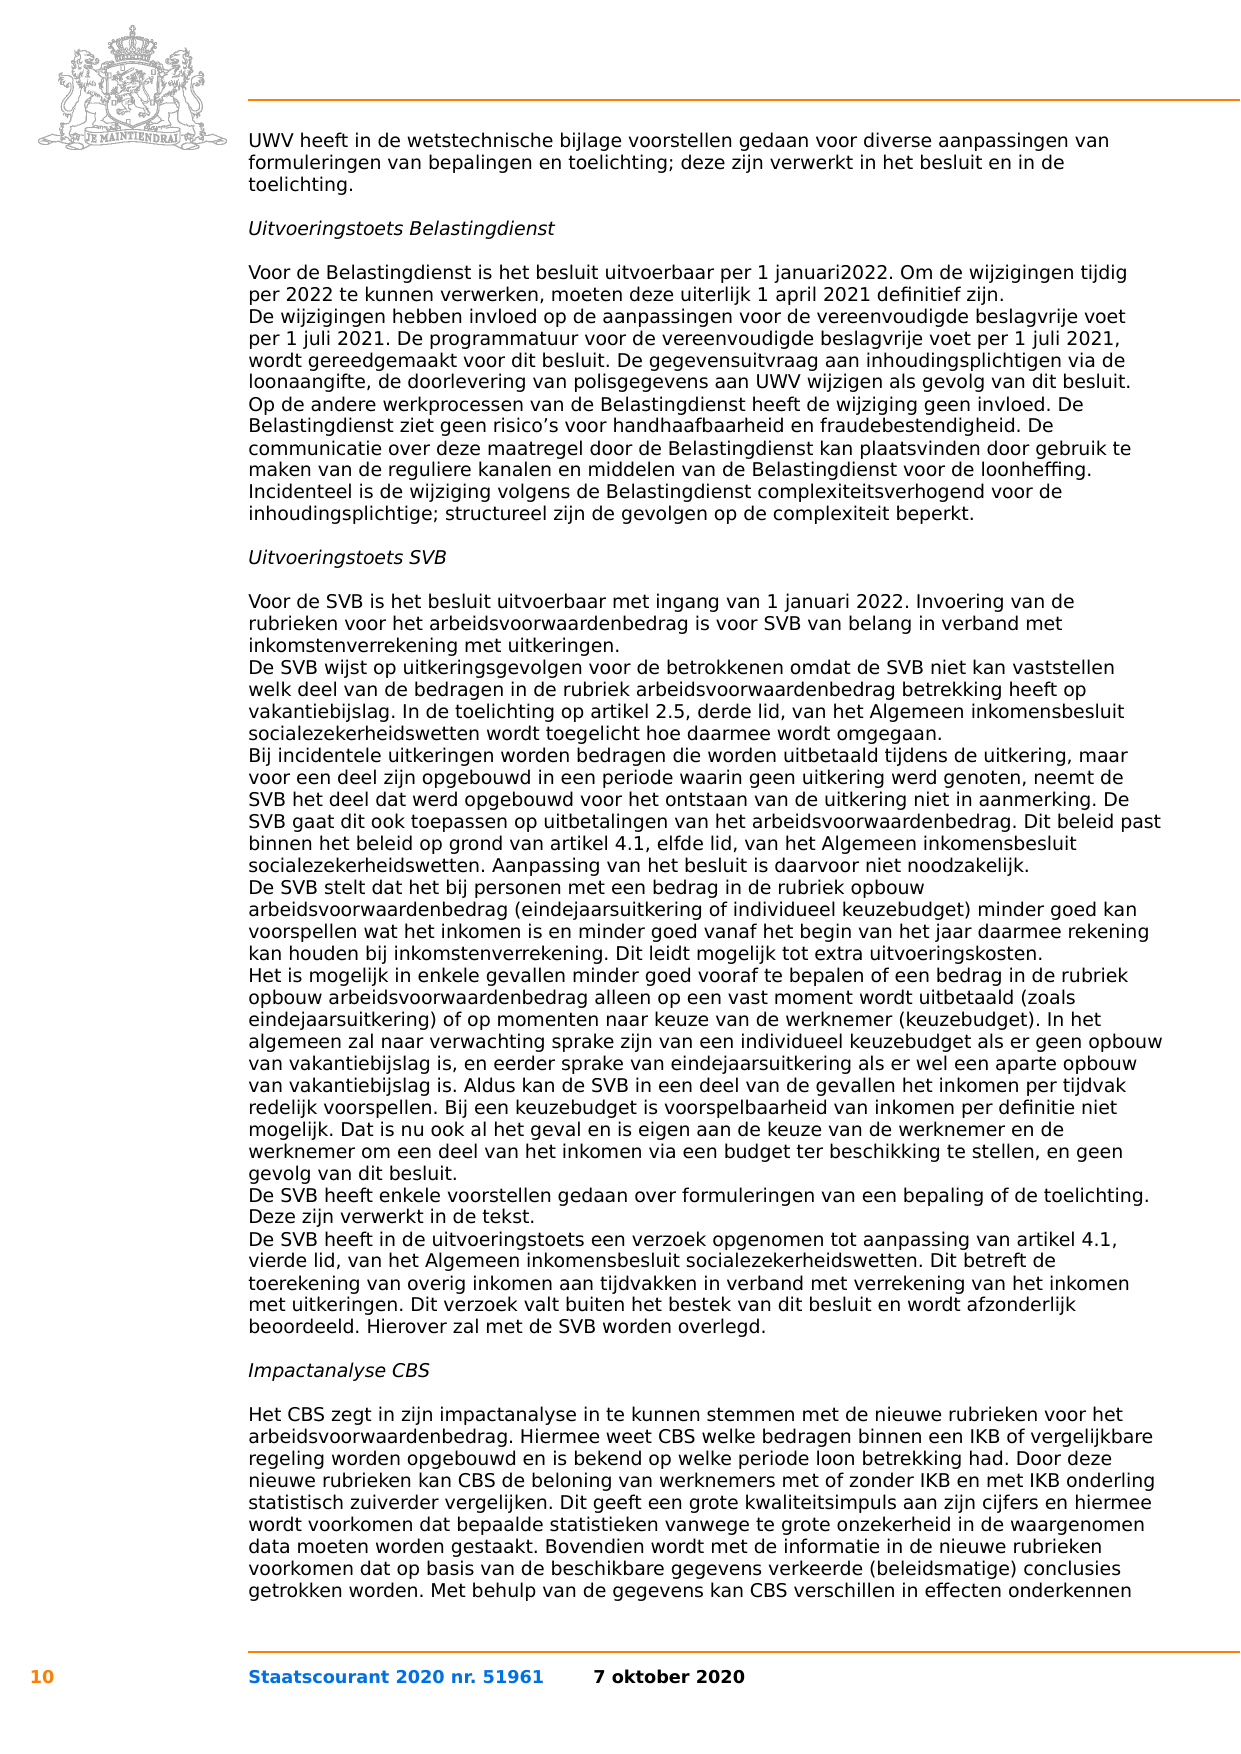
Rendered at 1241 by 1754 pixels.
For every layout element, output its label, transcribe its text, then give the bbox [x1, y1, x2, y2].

text Voor de SVB is het besluit uitvoerbaar met ingang van 1 januari 2022. Invoering van de rubrieken voor het arbeidsvoorwaardenbedrag is voor SVB van belang in verband met inkomstenverrekening met uitkeringen. [248, 591, 1163, 657]
text De SVB stelt dat het bij personen met een bedrag in de rubriek opbouw arbeidsvoorwaardenbedrag (eindejaarsuitkering of individueel keuzebudget) minder goed kan voorspellen wat het inkomen is en minder goed vanaf het begin van het jaar daarmee rekening kan houden bij inkomstenverrekening. Dit leidt mogelijk tot extra uitvoeringskosten. [248, 877, 1163, 965]
subtitle Uitvoeringstoets SVB [248, 547, 1163, 569]
text De SVB wijst op uitkeringsgevolgen voor de betrokkenen omdat de SVB niet kan vaststellen welk deel van de bedragen in de rubriek arbeidsvoorwaardenbedrag betrekking heeft op vakantiebijslag. In de toelichting op artikel 2.5, derde lid, van het Algemeen inkomensbesluit socialezekerheidswetten wordt toegelicht hoe daarmee wordt omgegaan. [248, 657, 1163, 745]
text De SVB heeft enkele voorstellen gedaan over formuleringen van een bepaling of de toelichting. Deze zijn verwerkt in de tekst. [248, 1184, 1163, 1228]
text Het is mogelijk in enkele gevallen minder goed vooraf te bepalen of een bedrag in de rubriek opbouw arbeidsvoorwaardenbedrag alleen op een vast moment wordt uitbetaald (zoals eindejaarsuitkering) of op momenten naar keuze van de werknemer (keuzebudget). In het algemeen zal naar verwachting sprake zijn van een individueel keuzebudget als er geen opbouw van vakantiebijslag is, en eerder sprake van eindejaarsuitkering als er wel een aparte opbouw van vakantiebijslag is. Aldus kan de SVB in een deel van de gevallen het inkomen per tijdvak redelijk voorspellen. Bij een keuzebudget is voorspelbaarheid van inkomen per definitie niet mogelijk. Dat is nu ook al het geval en is eigen aan de keuze van de werknemer en de werknemer om een deel van het inkomen via een budget ter beschikking te stellen, en geen gevolg van dit besluit. [248, 965, 1163, 1184]
text Voor de Belastingdienst is het besluit uitvoerbaar per 1 januari2022. Om de wijzigingen tijdig per 2022 te kunnen verwerken, moeten deze uiterlijk 1 april 2021 definitief zijn. [248, 262, 1163, 306]
subtitle Impactanalyse CBS [248, 1360, 1163, 1382]
text UWV heeft in de wetstechnische bijlage voorstellen gedaan voor diverse aanpassingen van formuleringen van bepalingen en toelichting; deze zijn verwerkt in het besluit en in de toelichting. [248, 130, 1163, 196]
subtitle Uitvoeringstoets Belastingdienst [248, 218, 1163, 240]
text Bij incidentele uitkeringen worden bedragen die worden uitbetaald tijdens de uitkering, maar voor een deel zijn opgebouwd in een periode waarin geen uitkering werd genoten, neemt de SVB het deel dat werd opgebouwd voor het ontstaan van de uitkering niet in aanmerking. De SVB gaat dit ook toepassen op uitbetalingen van het arbeidsvoorwaardenbedrag. Dit beleid past binnen het beleid op grond van artikel 4.1, elfde lid, van het Algemeen inkomensbesluit socialezekerheidswetten. Aanpassing van het besluit is daarvoor niet noodzakelijk. [248, 745, 1163, 877]
text Het CBS zegt in zijn impactanalyse in te kunnen stemmen met de nieuwe rubrieken voor het arbeidsvoorwaardenbedrag. Hiermee weet CBS welke bedragen binnen een IKB of vergelijkbare regeling worden opgebouwd en is bekend op welke periode loon betrekking had. Door deze nieuwe rubrieken kan CBS de beloning van werknemers met of zonder IKB en met IKB onderling statistisch zuiverder vergelijken. Dit geeft een grote kwaliteitsimpuls aan zijn cijfers en hiermee wordt voorkomen dat bepaalde statistieken vanwege te grote onzekerheid in de waargenomen data moeten worden gestaakt. Bovendien wordt met de informatie in de nieuwe rubrieken voorkomen dat op basis van de beschikbare gegevens verkeerde (beleidsmatige) conclusies getrokken worden. Met behulp van de gegevens kan CBS verschillen in effecten onderkennen [248, 1404, 1163, 1602]
text De SVB heeft in de uitvoeringstoets een verzoek opgenomen tot aanpassing van artikel 4.1, vierde lid, van het Algemeen inkomensbesluit socialezekerheidswetten. Dit betreft de toerekening van overig inkomen aan tijdvakken in verband met verrekening van het inkomen met uitkeringen. Dit verzoek valt buiten het bestek van dit besluit en wordt afzonderlijk beoordeeld. Hierover zal met de SVB worden overlegd. [248, 1228, 1163, 1338]
picture [38, 25, 227, 150]
text De wijzigingen hebben invloed op de aanpassingen voor de vereenvoudigde beslagvrije voet per 1 juli 2021. De programmatuur voor de vereenvoudigde beslagvrije voet per 1 juli 2021, wordt gereedgemaakt voor dit besluit. De gegevensuitvraag aan inhoudingsplichtigen via de loonaangifte, de doorlevering van polisgegevens aan UWV wijzigen als gevolg van dit besluit. Op de andere werkprocessen van de Belastingdienst heeft de wijziging geen invloed. De Belastingdienst ziet geen risico’s voor handhaafbaarheid en fraudebestendigheid. De communicatie over deze maatregel door de Belastingdienst kan plaatsvinden door gebruik te maken van de reguliere kanalen en middelen van de Belastingdienst voor de loonheffing. Incidenteel is de wijziging volgens de Belastingdienst complexiteitsverhogend voor de inhoudingsplichtige; structureel zijn de gevolgen op de complexiteit beperkt. [248, 306, 1163, 525]
